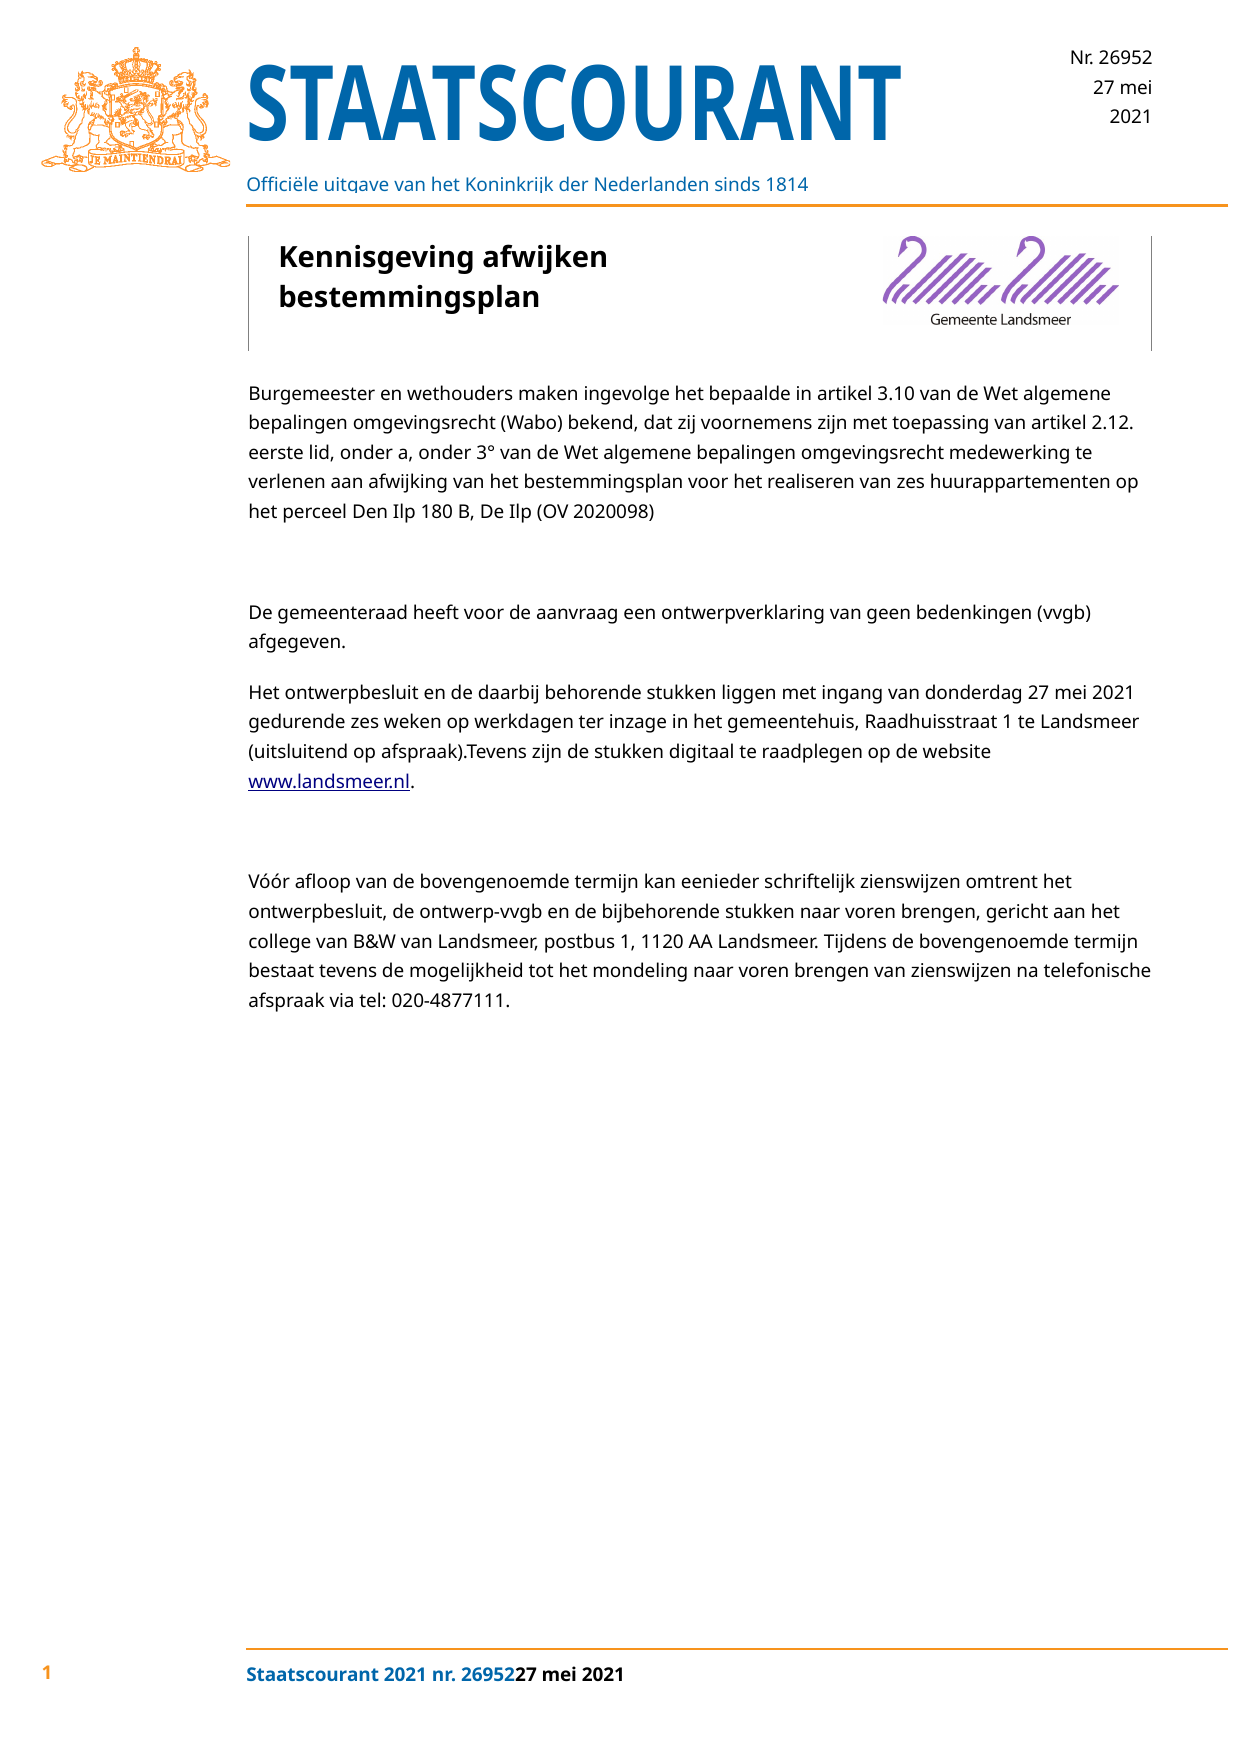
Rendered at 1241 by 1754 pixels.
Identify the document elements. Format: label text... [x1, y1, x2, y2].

text Burgemeester en wethouders maken ingevolge het bepaalde in artikel 3.10 van de Wet algemene bepalingen omgevingsrecht (Wabo) bekend, dat zij voornemens zijn met toepassing van artikel 2.12. eerste lid, onder a, onder 3° van de Wet algemene bepalingen omgevingsrecht medewerking te verlenen aan afwijking van het bestemmingsplan voor het realiseren van zes huurappartementen op het perceel Den Ilp 180 B, De Ilp (OV 2020098) [248, 380, 1152, 524]
text Het ontwerpbesluit en de daarbij behorende stukken liggen met ingang van donderdag 27 mei 2021 gedurende zes weken op werkdagen ter inzage in het gemeentehuis, Raadhuisstraat 1 te Landsmeer (uitsluitend op afspraak).Tevens zijn de stukken digitaal te raadplegen op de website www.landsmeer.nl. [248, 679, 1152, 794]
text De gemeenteraad heeft voor de aanvraag een ontwerpverklaring van geen bedenkingen (vvgb) afgegeven. [248, 599, 1152, 654]
text Vóór afloop van de bovengenoemde termijn kan eenieder schriftelijk zienswijzen omtrent het ontwerpbesluit, de ontwerp-vvgb en de bijbehorende stukken naar voren brengen, gericht aan het college van B&W van Landsmeer, postbus 1, 1120 AA Landsmeer. Tijdens de bovengenoemde termijn bestaat tevens de mogelijkheid tot het mondeling naar voren brengen van zienswijzen na telefonische afspraak via tel: 020-4877111. [248, 869, 1152, 1013]
table_header Kennisgeving afwijken bestemmingsplan [249, 236, 850, 351]
picture [41, 47, 231, 172]
picture [882, 236, 1119, 325]
table_header [850, 236, 1151, 351]
